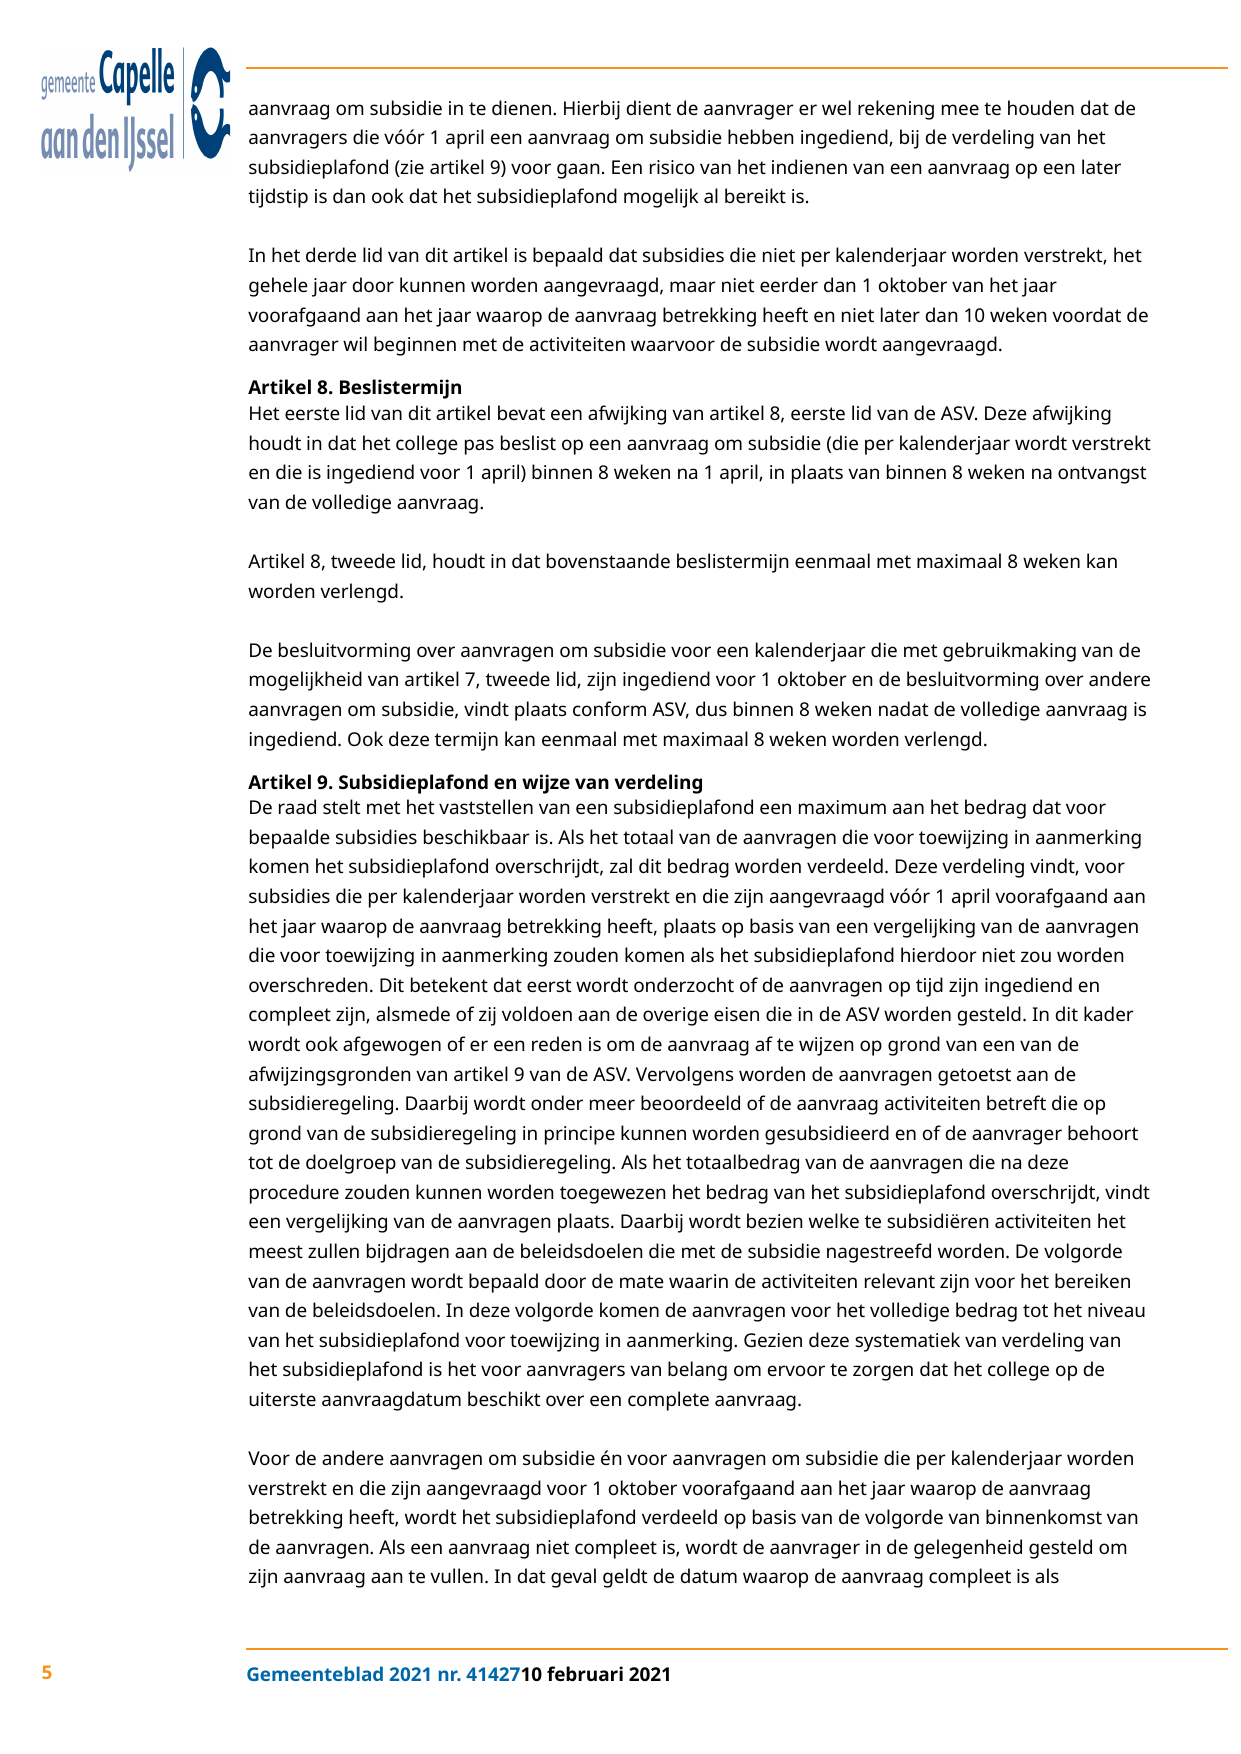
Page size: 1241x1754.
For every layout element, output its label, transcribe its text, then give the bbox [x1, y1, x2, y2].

text Het eerste lid van dit artikel bevat een afwijking van artikel 8, eerste lid van de ASV. Deze afwijking houdt in dat het college pas beslist op een aanvraag om subsidie (die per kalenderjaar wordt verstrekt en die is ingediend voor 1 april) binnen 8 weken na 1 april, in plaats van binnen 8 weken na ontvangst van de volledige aanvraag. [248, 400, 1152, 515]
text Artikel 8. Beslistermijn [248, 374, 1152, 400]
text In het derde lid van dit artikel is bepaald dat subsidies die niet per kalenderjaar worden verstrekt, het gehele jaar door kunnen worden aangevraagd, maar niet eerder dan 1 oktober van het jaar voorafgaand aan het jaar waarop de aanvraag betrekking heeft en niet later dan 10 weken voordat de aanvrager wil beginnen met de activiteiten waarvoor de subsidie wordt aangevraagd. [248, 243, 1152, 357]
text Voor de andere aanvragen om subsidie én voor aanvragen om subsidie die per kalenderjaar worden verstrekt en die zijn aangevraagd voor 1 oktober voorafgaand aan het jaar waarop de aanvraag betrekking heeft, wordt het subsidieplafond verdeeld op basis van de volgorde van binnenkomst van de aanvragen. Als een aanvraag niet compleet is, wordt de aanvrager in de gelegenheid gesteld om zijn aanvraag aan te vullen. In dat geval geldt de datum waarop de aanvraag compleet is als [248, 1445, 1152, 1589]
text De raad stelt met het vaststellen van een subsidieplafond een maximum aan het bedrag dat voor bepaalde subsidies beschikbaar is. Als het totaal van de aanvragen die voor toewijzing in aanmerking komen het subsidieplafond overschrijdt, zal dit bedrag worden verdeeld. Deze verdeling vindt, voor subsidies die per kalenderjaar worden verstrekt en die zijn aangevraagd vóór 1 april voorafgaand aan het jaar waarop de aanvraag betrekking heeft, plaats op basis van een vergelijking van de aanvragen die voor toewijzing in aanmerking zouden komen als het subsidieplafond hierdoor niet zou worden overschreden. Dit betekent dat eerst wordt onderzocht of de aanvragen op tijd zijn ingediend en compleet zijn, alsmede of zij voldoen aan de overige eisen die in de ASV worden gesteld. In dit kader wordt ook afgewogen of er een reden is om de aanvraag af te wijzen op grond van een van de afwijzingsgronden van artikel 9 van de ASV. Vervolgens worden de aanvragen getoetst aan de subsidieregeling. Daarbij wordt onder meer beoordeeld of de aanvraag activiteiten betreft die op grond van de subsidieregeling in principe kunnen worden gesubsidieerd en of de aanvrager behoort tot de doelgroep van de subsidieregeling. Als het totaalbedrag van de aanvragen die na deze procedure zouden kunnen worden toegewezen het bedrag van het subsidieplafond overschrijdt, vindt een vergelijking van de aanvragen plaats. Daarbij wordt bezien welke te subsidiëren activiteiten het meest zullen bijdragen aan de beleidsdoelen die met de subsidie nagestreefd worden. De volgorde van de aanvragen wordt bepaald door de mate waarin de activiteiten relevant zijn voor het bereiken van de beleidsdoelen. In deze volgorde komen de aanvragen voor het volledige bedrag tot het niveau van het subsidieplafond voor toewijzing in aanmerking. Gezien deze systematiek van verdeling van het subsidieplafond is het voor aanvragers van belang om ervoor te zorgen dat het college op de uiterste aanvraagdatum beschikt over een complete aanvraag. [248, 794, 1152, 1412]
picture [41, 47, 231, 172]
text Artikel 9. Subsidieplafond en wijze van verdeling [248, 769, 1152, 794]
text Artikel 8, tweede lid, houdt in dat bovenstaande beslistermijn eenmaal met maximaal 8 weken kan worden verlengd. [248, 548, 1152, 603]
text De besluitvorming over aanvragen om subsidie voor een kalenderjaar die met gebruikmaking van de mogelijkheid van artikel 7, tweede lid, zijn ingediend voor 1 oktober en de besluitvorming over andere aanvragen om subsidie, vindt plaats conform ASV, dus binnen 8 weken nadat de volledige aanvraag is ingediend. Ook deze termijn kan eenmaal met maximaal 8 weken worden verlengd. [248, 637, 1152, 751]
text aanvraag om subsidie in te dienen. Hierbij dient de aanvrager er wel rekening mee te houden dat de aanvragers die vóór 1 april een aanvraag om subsidie hebben ingediend, bij de verdeling van het subsidieplafond (zie artikel 9) voor gaan. Een risico van het indienen van een aanvraag op een later tijdstip is dan ook dat het subsidieplafond mogelijk al bereikt is. [248, 95, 1152, 209]
